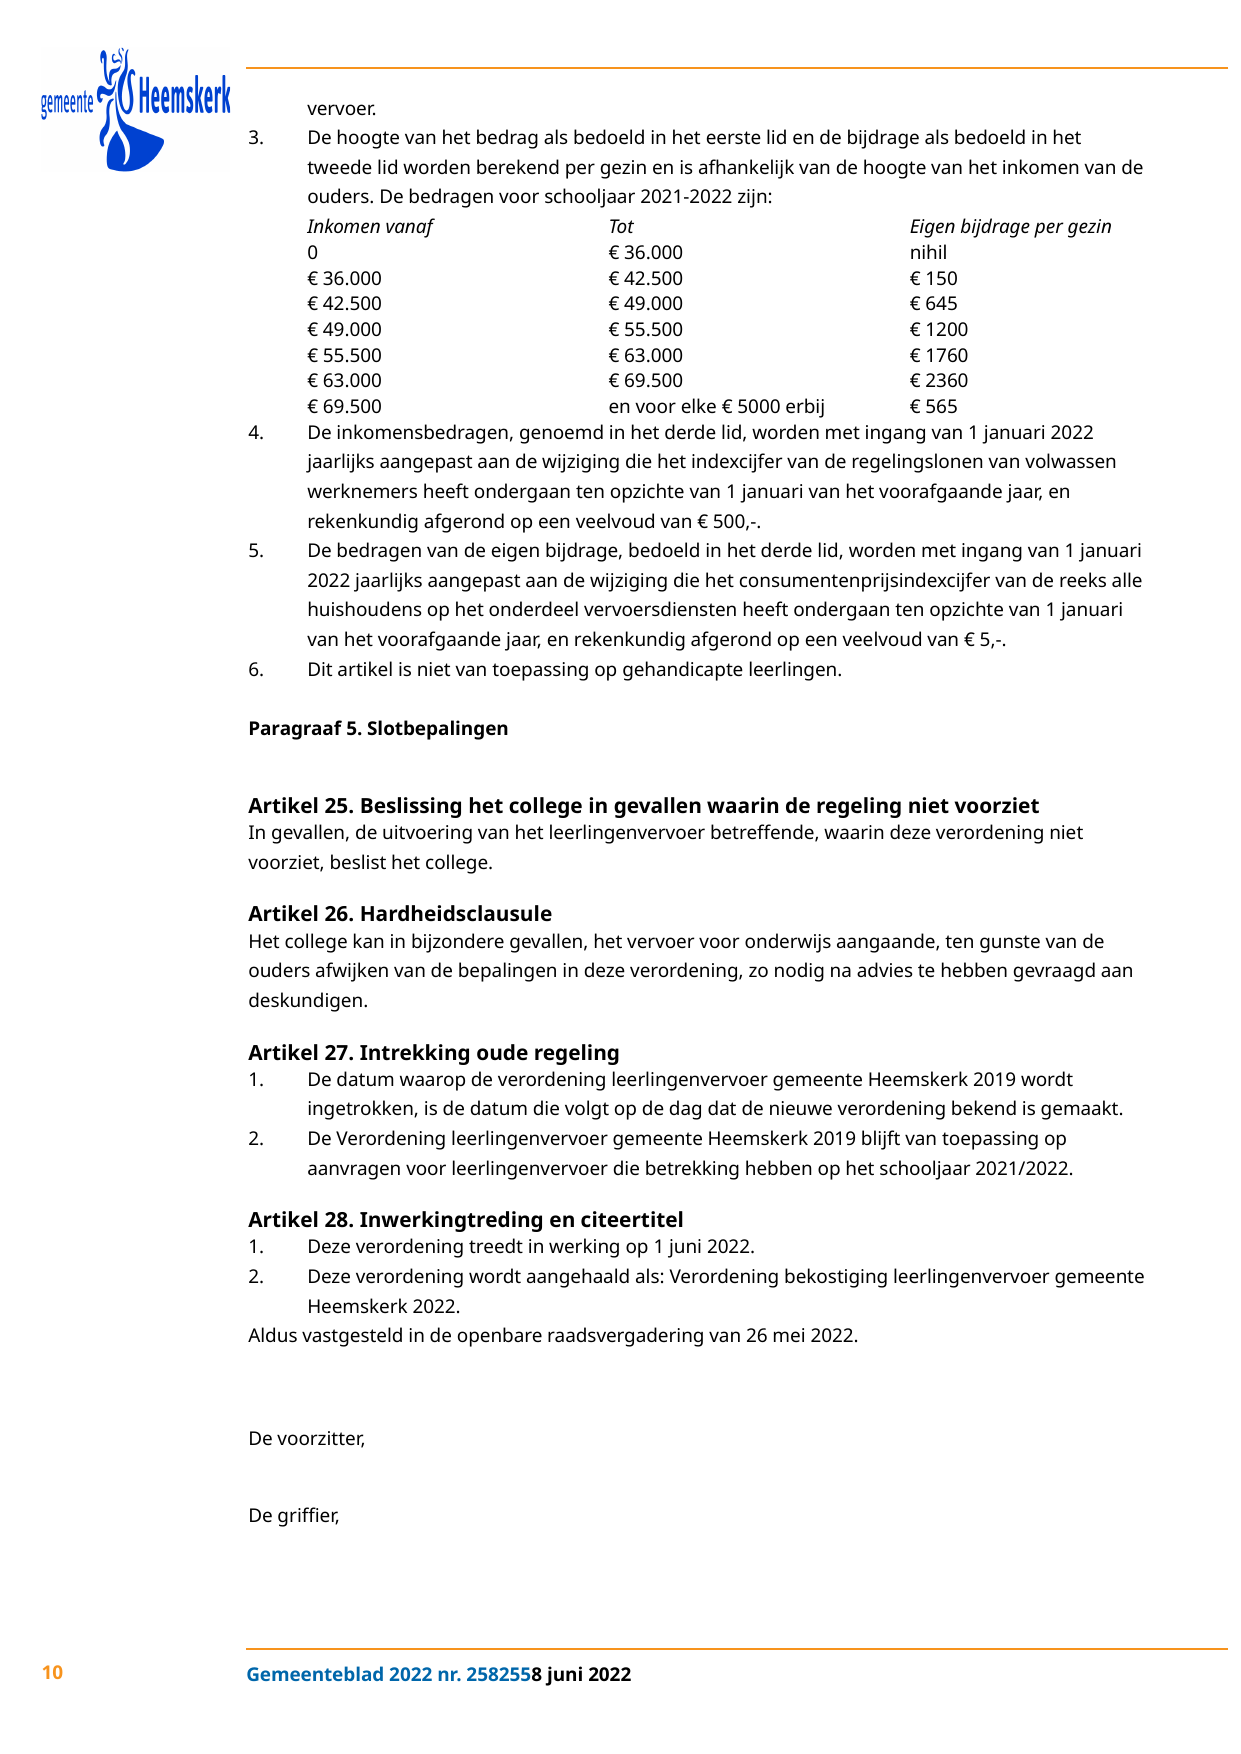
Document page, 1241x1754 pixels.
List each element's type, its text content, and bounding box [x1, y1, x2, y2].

list De hoogte van het bedrag als bedoeld in het eerste lid en de bijdrage als bedoeld in het tweede lid worden berekend per gezin en is afhankelijk van de hoogte van het inkomen van de ouders. De bedragen voor schooljaar 2021-2022 zijn: [248, 124, 1152, 209]
text In gevallen, de uitvoering van het leerlingenvervoer betreffende, waarin deze verordening niet voorziet, beslist het college. [248, 819, 1152, 875]
text Aldus vastgesteld in de openbare raadsvergadering van 26 mei 2022. [248, 1322, 1152, 1348]
list De inkomensbedragen, genoemd in het derde lid, worden met ingang van 1 januari 2022 jaarlijks aangepast aan de wijziging die het indexcijfer van de regelingslonen van volwassen werknemers heeft ondergaan ten opzichte van 1 januari van het voorafgaande jaar, en rekenkundig afgerond op een veelvoud van € 500,-. [248, 419, 1152, 534]
text Artikel 27. Intrekking oude regeling [248, 1038, 1152, 1066]
table_cell en voor elke € 5000 erbij [608, 393, 909, 419]
list Dit artikel is niet van toepassing op gehandicapte leerlingen. [248, 656, 1152, 682]
text De voorzitter, [248, 1425, 1152, 1451]
text Artikel 26. Hardheidsclausule [248, 899, 1152, 928]
table_cell € 1760 [910, 342, 1211, 368]
list De bedragen van de eigen bijdrage, bedoeld in het derde lid, worden met ingang van 1 januari 2022 jaarlijks aangepast aan de wijziging die het consumentenprijsindexcijfer van de reeks alle huishoudens op het onderdeel vervoersdiensten heeft ondergaan ten opzichte van 1 januari van het voorafgaande jaar, en rekenkundig afgerond op een veelvoud van € 5,-. [248, 537, 1152, 652]
list De Verordening leerlingenvervoer gemeente Heemskerk 2019 blijft van toepassing op aanvragen voor leerlingenvervoer die betrekking hebben op het schooljaar 2021/2022. [248, 1125, 1152, 1181]
table_cell nihil [910, 239, 1211, 265]
table_cell € 69.500 [307, 393, 608, 419]
table_cell € 55.500 [307, 342, 608, 368]
table_cell 0 [307, 239, 608, 265]
table_cell € 42.500 [608, 265, 909, 290]
table_cell € 150 [910, 265, 1211, 290]
table_cell € 565 [910, 393, 1211, 419]
list Deze verordening treedt in werking op 1 juni 2022. [248, 1234, 1152, 1259]
text De griffier, [248, 1502, 1152, 1528]
text Artikel 25. Beslissing het college in gevallen waarin de regeling niet voorziet [248, 791, 1152, 819]
table_cell € 1200 [910, 316, 1211, 342]
table_cell € 49.000 [608, 290, 909, 316]
table_cell € 42.500 [307, 290, 608, 316]
text Het college kan in bijzondere gevallen, het vervoer voor onderwijs aangaande, ten gunste van de ouders afwijken van de bepalingen in deze verordening, zo nodig na advies te hebben gevraagd aan deskundigen. [248, 928, 1152, 1013]
list vervoer. [248, 95, 1152, 121]
table_header Tot [608, 213, 909, 239]
table_cell € 645 [910, 290, 1211, 316]
table_cell € 36.000 [307, 265, 608, 290]
text Artikel 28. Inwerkingtreding en citeertitel [248, 1205, 1152, 1234]
table_cell € 2360 [910, 368, 1211, 393]
list De datum waarop de verordening leerlingenvervoer gemeente Heemskerk 2019 wordt ingetrokken, is de datum die volgt op de dag dat de nieuwe verordening bekend is gemaakt. [248, 1066, 1152, 1121]
table_header Inkomen vanaf [307, 213, 608, 239]
list Deze verordening wordt aangehaald als: Verordening bekostiging leerlingenvervoer gemeente Heemskerk 2022. [248, 1263, 1152, 1318]
table_cell € 49.000 [307, 316, 608, 342]
text Paragraaf 5. Slotbepalingen [248, 715, 1152, 741]
table_header Eigen bijdrage per gezin [910, 213, 1211, 239]
table_cell € 36.000 [608, 239, 909, 265]
table_cell € 63.000 [307, 368, 608, 393]
table_cell € 55.500 [608, 316, 909, 342]
table_cell € 69.500 [608, 368, 909, 393]
table_cell € 63.000 [608, 342, 909, 368]
picture [41, 47, 231, 172]
